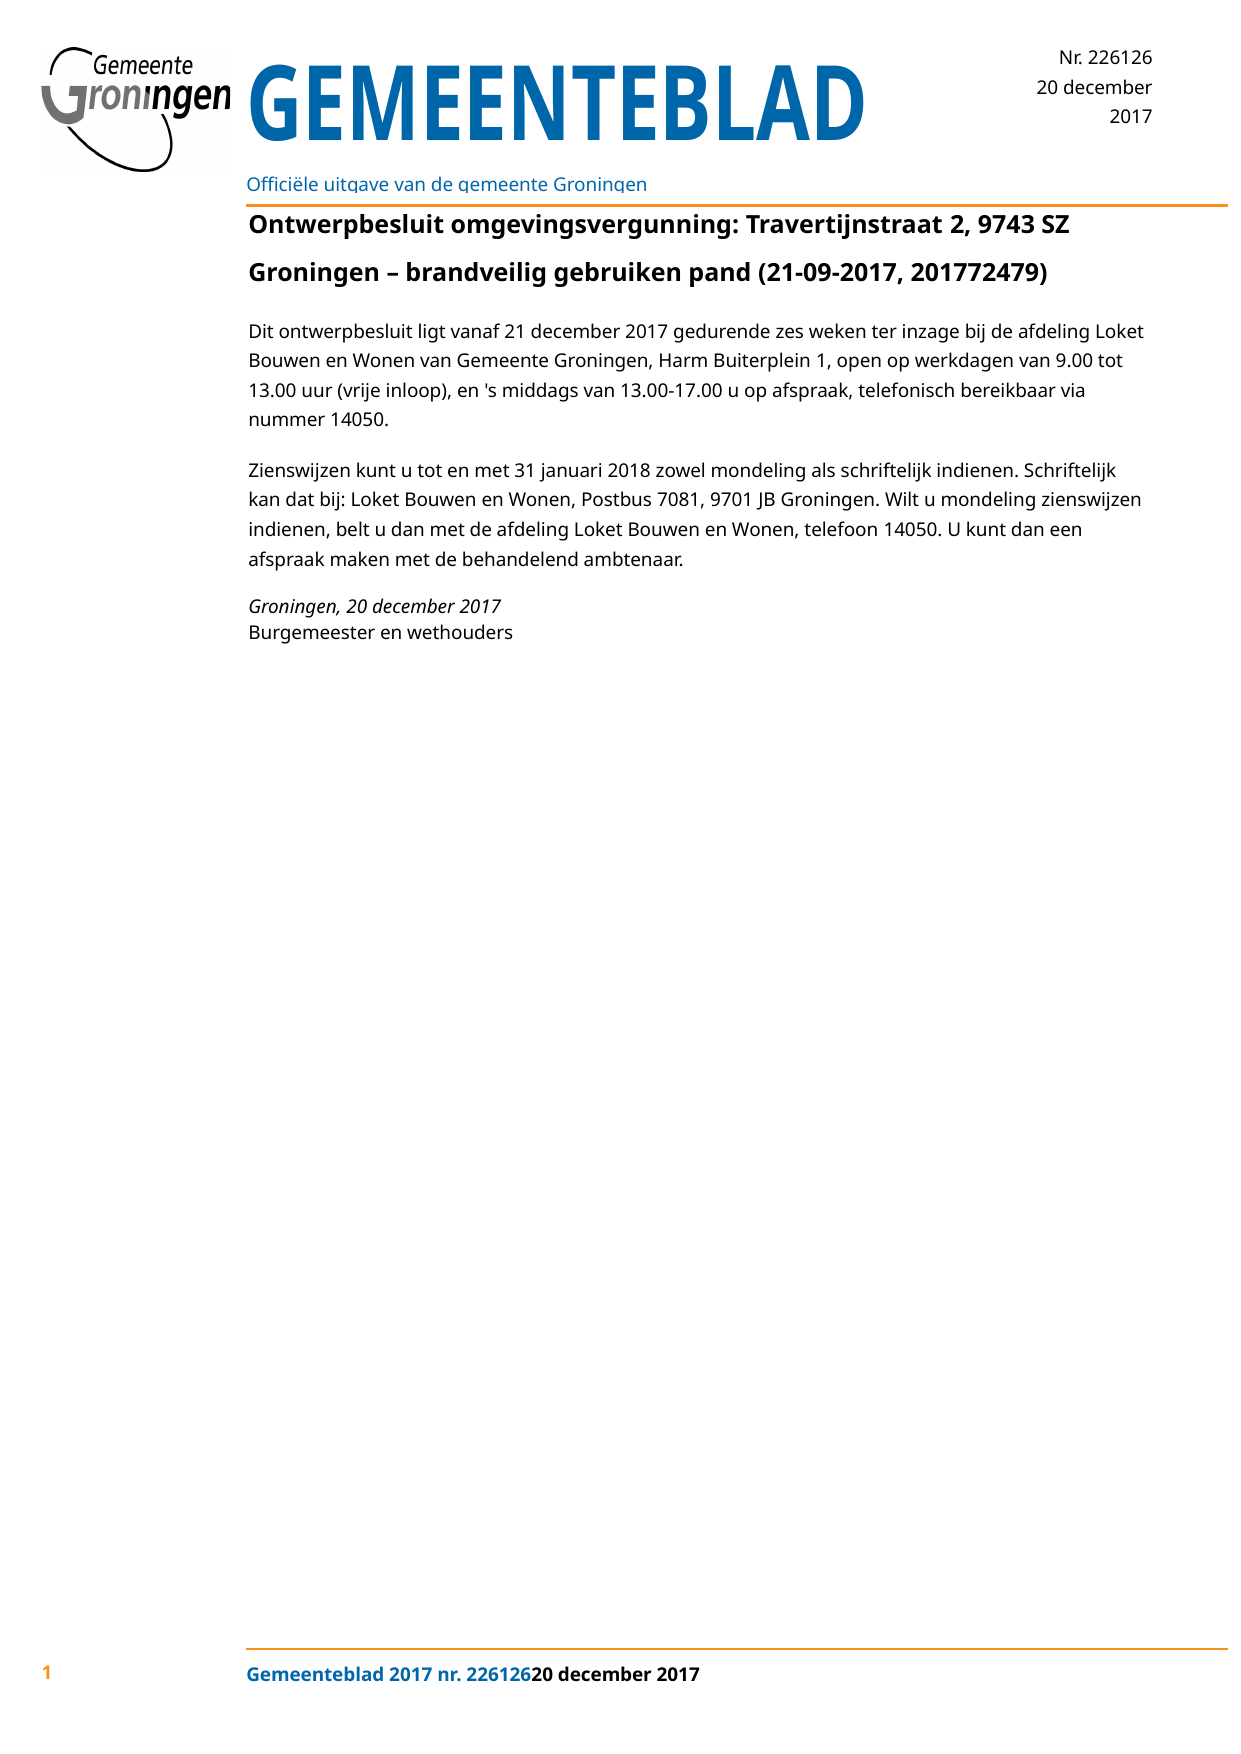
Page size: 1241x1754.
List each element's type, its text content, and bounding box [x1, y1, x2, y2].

text Zienswijzen kunt u tot en met 31 januari 2018 zowel mondeling als schriftelijk indienen. Schriftelijk kan dat bij: Loket Bouwen en Wonen, Postbus 7081, 9701 JB Groningen. Wilt u mondeling zienswijzen indienen, belt u dan met de afdeling Loket Bouwen en Wonen, telefoon 14050. U kunt dan een afspraak maken met de behandelend ambtenaar. [248, 457, 1152, 572]
picture [41, 47, 231, 172]
text Groningen, 20 december 2017 [248, 594, 1152, 619]
text Ontwerpbesluit omgevingsvergunning: Travertijnstraat 2, 9743 SZ Groningen – brandveilig gebruiken pand (21-09-2017, 201772479) [248, 207, 1152, 288]
text Dit ontwerpbesluit ligt vanaf 21 december 2017 gedurende zes weken ter inzage bij de afdeling Loket Bouwen en Wonen van Gemeente Groningen, Harm Buiterplein 1, open op werkdagen van 9.00 tot 13.00 uur (vrije inloop), en 's middags van 13.00-17.00 u op afspraak, telefonisch bereikbaar via nummer 14050. [248, 318, 1152, 432]
text Burgemeester en wethouders [248, 619, 1152, 645]
